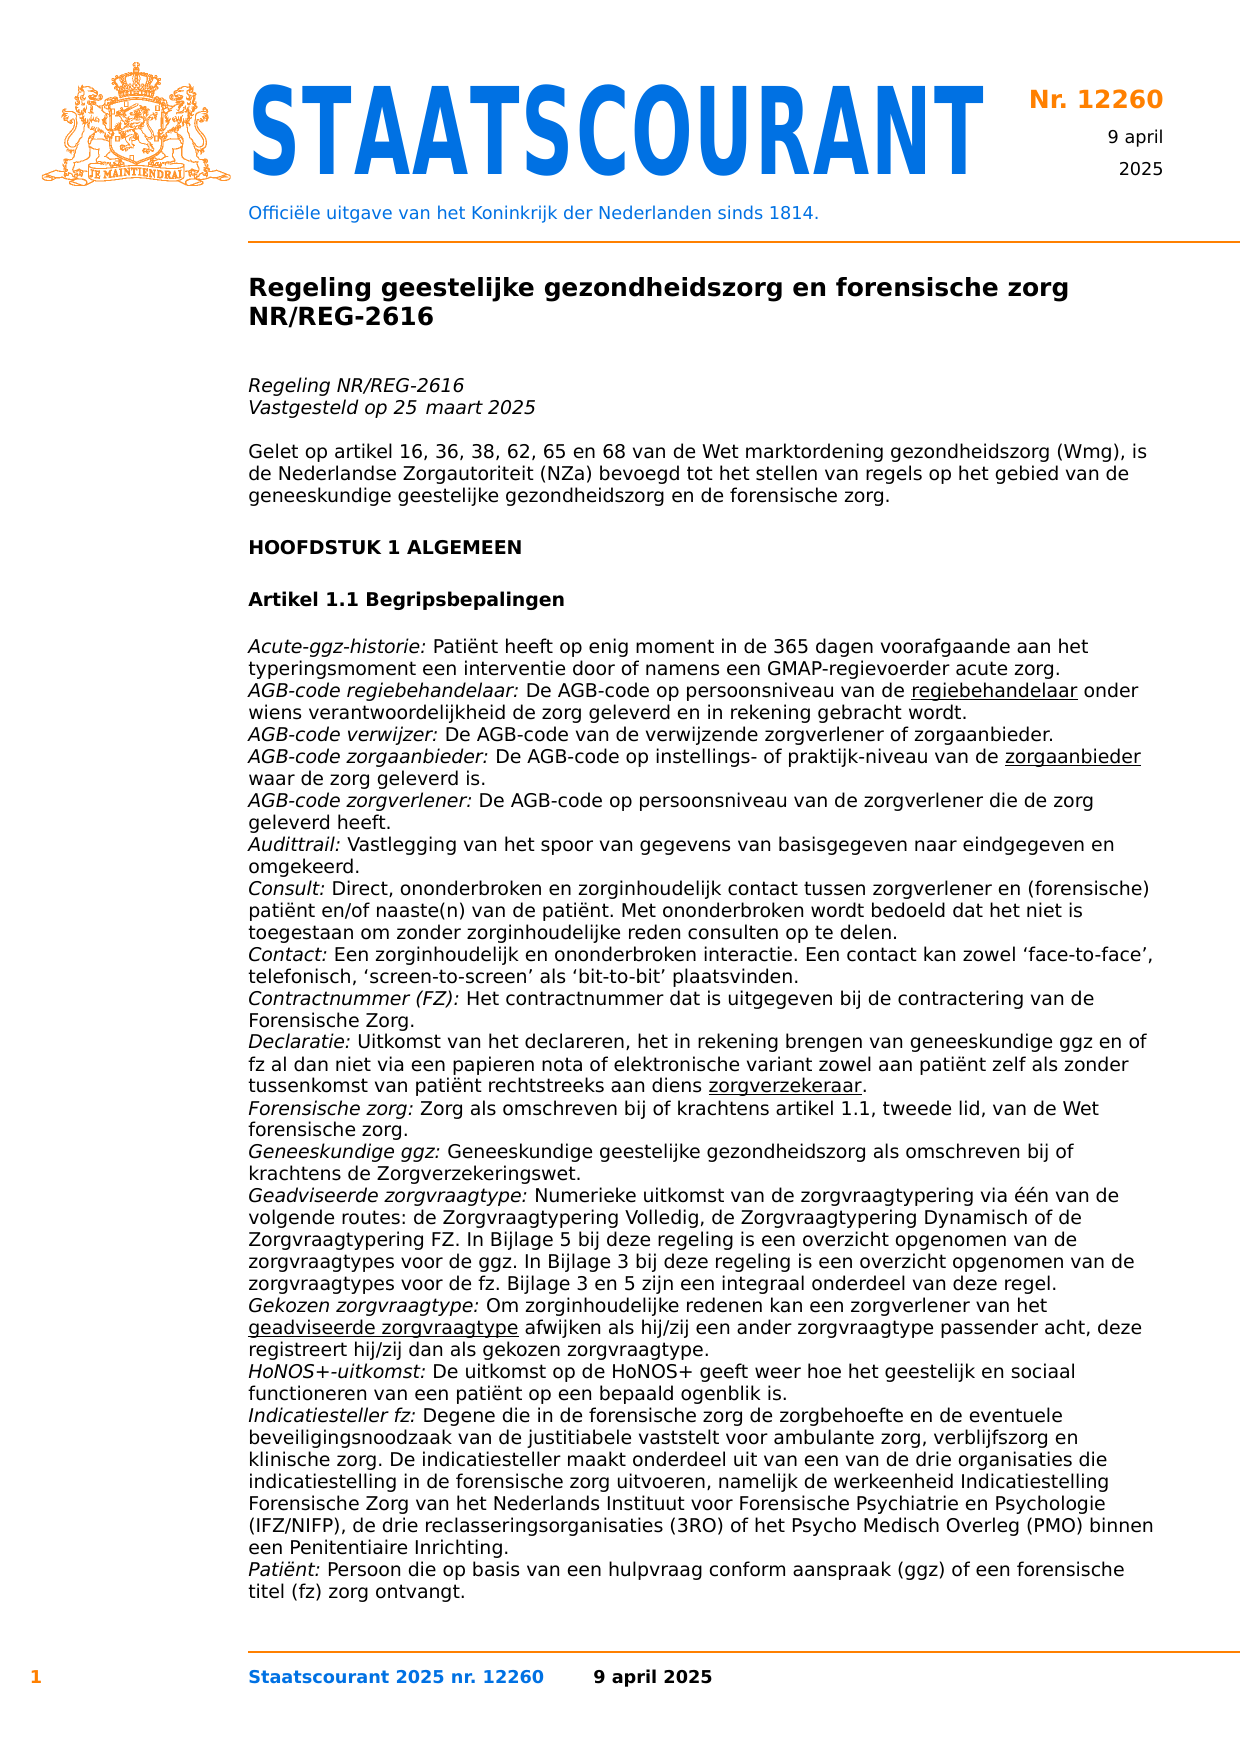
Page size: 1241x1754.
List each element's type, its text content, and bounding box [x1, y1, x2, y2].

text Geneeskundige ggz: Geneeskundige geestelijke gezondheidszorg als omschreven bij of krachtens de Zorgverzekeringswet. [248, 1141, 1163, 1185]
text Vastgesteld op 25 maart 2025 [248, 397, 1163, 419]
text Forensische zorg: Zorg als omschreven bij of krachtens artikel 1.1, tweede lid, van de Wet forensische zorg. [248, 1097, 1163, 1141]
table_header [25, 62, 248, 241]
text AGB-code zorgverlener: De AGB-code op persoonsniveau van de zorgverlener die de zorg geleverd heeft. [248, 790, 1163, 834]
text Indicatiesteller fz: Degene die in de forensische zorg de zorgbehoefte en de eventuele beveiligingsnoodzaak van de justitiabele vaststelt voor ambulante zorg, verblijfszorg en klinische zorg. De indicatiesteller maakt onderdeel uit van een van de drie organisaties die indicatiestelling in de forensische zorg uitvoeren, namelijk de werkeenheid Indicatiestelling Forensische Zorg van het Nederlands Instituut voor Forensische Psychiatrie en Psychologie (IFZ/NIFP), de drie reclasseringsorganisaties (3RO) of het Psycho Medisch Overleg (PMO) binnen een Penitentiaire Inrichting. [248, 1405, 1163, 1559]
text Regeling NR/REG-2616 [248, 375, 1163, 397]
text Consult: Direct, ononderbroken en zorginhoudelijk contact tussen zorgverlener en (forensische) patiënt en/of naaste(n) van de patiënt. Met ononderbroken wordt bedoeld dat het niet is toegestaan om zonder zorginhoudelijke reden consulten op te delen. [248, 878, 1163, 943]
table_cell 2025 [998, 153, 1240, 203]
text Contractnummer (FZ): Het contractnummer dat is uitgegeven bij de contractering van de Forensische Zorg. [248, 987, 1163, 1031]
table_header STAATSCOURANT [248, 62, 998, 203]
text Patiënt: Persoon die op basis van een hulpvraag conform aanspraak (ggz) of een forensische titel (fz) zorg ontvangt. [248, 1559, 1163, 1603]
subtitle Regeling geestelijke gezondheidszorg en forensische zorg NR/REG-2616 [248, 273, 1163, 331]
table_header Nr. 12260 [998, 62, 1240, 121]
text Audittrail: Vastlegging van het spoor van gegevens van basisgegeven naar eindgegeven en omgekeerd. [248, 834, 1163, 878]
text AGB-code zorgaanbieder: De AGB-code op instellings- of praktijk-niveau van de zorgaanbieder waar de zorg geleverd is. [248, 746, 1163, 790]
text Geadviseerde zorgvraagtype: Numerieke uitkomst van de zorgvraagtypering via één van de volgende routes: de Zorgvraagtypering Volledig, de Zorgvraagtypering Dynamisch of de Zorgvraagtypering FZ. In Bijlage 5 bij deze regeling is een overzicht opgenomen van de zorgvraagtypes voor de ggz. In Bijlage 3 bij deze regeling is een overzicht opgenomen van de zorgvraagtypes voor de fz. Bijlage 3 en 5 zijn een integraal onderdeel van deze regel. [248, 1185, 1163, 1295]
subtitle Artikel 1.1 Begripsbepalingen [248, 589, 1163, 611]
text AGB-code verwijzer: De AGB-code van de verwijzende zorgverlener of zorgaanbieder. [248, 724, 1163, 746]
text Gekozen zorgvraagtype: Om zorginhoudelijke redenen kan een zorgverlener van het geadviseerde zorgvraagtype afwijken als hij/zij een ander zorgvraagtype passender acht, deze registreert hij/zij dan als gekozen zorgvraagtype. [248, 1295, 1163, 1361]
subtitle HOOFDSTUK 1 ALGEMEEN [248, 537, 1163, 559]
table_cell 9 april [998, 121, 1240, 153]
text HoNOS+-uitkomst: De uitkomst op de HoNOS+ geeft weer hoe het geestelijk en sociaal functioneren van een patiënt op een bepaald ogenblik is. [248, 1361, 1163, 1405]
table_cell Officiële uitgave van het Koninkrijk der Nederlanden sinds 1814. [248, 203, 1240, 241]
text Gelet op artikel 16, 36, 38, 62, 65 en 68 van de Wet marktordening gezondheidszorg (Wmg), is de Nederlandse Zorgautoriteit (NZa) bevoegd tot het stellen van regels op het gebied van de geneeskundige geestelijke gezondheidszorg en de forensische zorg. [248, 441, 1163, 507]
text Acute-ggz-historie: Patiënt heeft op enig moment in de 365 dagen voorafgaande aan het typeringsmoment een interventie door of namens een GMAP-regievoerder acute zorg. [248, 636, 1163, 680]
text AGB-code regiebehandelaar: De AGB-code op persoonsniveau van de regiebehandelaar onder wiens verantwoordelijkheid de zorg geleverd en in rekening gebracht wordt. [248, 680, 1163, 724]
picture [41, 62, 231, 186]
text Contact: Een zorginhoudelijk en ononderbroken interactie. Een contact kan zowel ‘face-to-face’, telefonisch, ‘screen-to-screen’ als ‘bit-to-bit’ plaatsvinden. [248, 943, 1163, 987]
text Declaratie: Uitkomst van het declareren, het in rekening brengen van geneeskundige ggz en of fz al dan niet via een papieren nota of elektronische variant zowel aan patiënt zelf als zonder tussenkomst van patiënt rechtstreeks aan diens zorgverzekeraar. [248, 1031, 1163, 1097]
